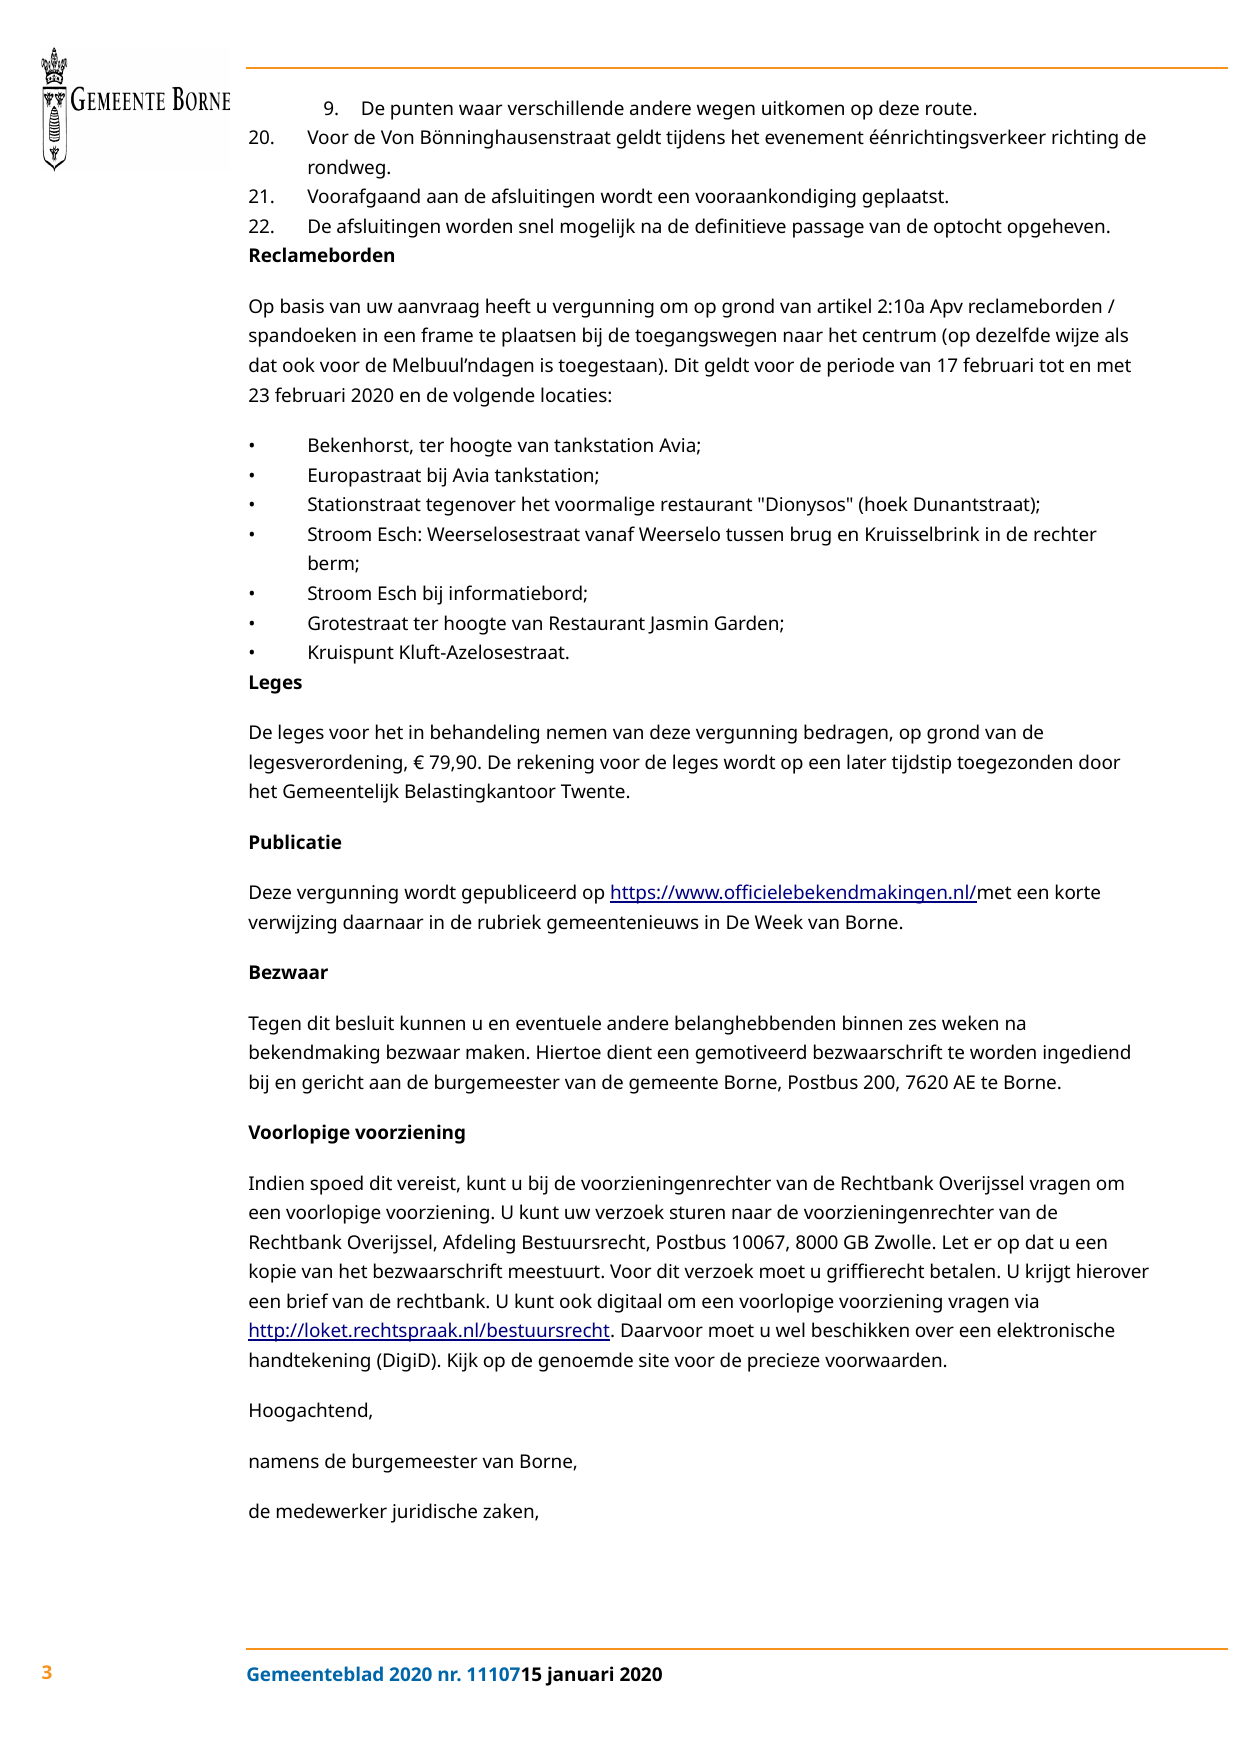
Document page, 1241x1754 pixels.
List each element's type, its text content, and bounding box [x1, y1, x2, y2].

list Voor de Von Bönninghausenstraat geldt tijdens het evenement éénrichtingsverkeer richting de rondweg. [248, 124, 1152, 180]
list Bekenhorst, ter hoogte van tankstation Avia; [248, 432, 1152, 458]
list Europastraat bij Avia tankstation; [248, 462, 1152, 488]
list Grotestraat ter hoogte van Restaurant Jasmin Garden; [248, 610, 1152, 636]
list Stroom Esch bij informatiebord; [248, 580, 1152, 606]
text Publicatie [248, 829, 1152, 855]
text Op basis van uw aanvraag heeft u vergunning om op grond van artikel 2:10a Apv reclameborden / spandoeken in een frame te plaatsen bij de toegangswegen naar het centrum (op dezelfde wijze als dat ook voor de Melbuul’ndagen is toegestaan). Dit geldt voor de periode van 17 februari tot en met 23 februari 2020 en de volgende locaties: [248, 293, 1152, 408]
list Kruispunt Kluft-Azelosestraat. [248, 639, 1152, 665]
list Stationstraat tegenover het voormalige restaurant "Dionysos" (hoek Dunantstraat); [248, 491, 1152, 517]
text namens de burgemeester van Borne, [248, 1448, 1152, 1474]
list De punten waar verschillende andere wegen uitkomen op deze route. [323, 95, 1152, 121]
text Leges [248, 669, 1152, 695]
picture [41, 47, 231, 172]
text De leges voor het in behandeling nemen van deze vergunning bedragen, op grond van de legesverordening, € 79,90. De rekening voor de leges wordt op een later tijdstip toegezonden door het Gemeentelijk Belastingkantoor Twente. [248, 719, 1152, 804]
text Tegen dit besluit kunnen u en eventuele andere belanghebbenden binnen zes weken na bekendmaking bezwaar maken. Hiertoe dient een gemotiveerd bezwaarschrift te worden ingediend bij en gericht aan de burgemeester van de gemeente Borne, Postbus 200, 7620 AE te Borne. [248, 1010, 1152, 1095]
text Reclameborden [248, 243, 1152, 268]
text Indien spoed dit vereist, kunt u bij de voorzieningenrechter van de Rechtbank Overijssel vragen om een voorlopige voorziening. U kunt uw verzoek sturen naar de voorzieningenrechter van de Rechtbank Overijssel, Afdeling Bestuursrecht, Postbus 10067, 8000 GB Zwolle. Let er op dat u een kopie van het bezwaarschrift meestuurt. Voor dit verzoek moet u griffierecht betalen. U krijgt hierover een brief van de rechtbank. U kunt ook digitaal om een voorlopige voorziening vragen via http://loket.rechtspraak.nl/bestuursrecht. Daarvoor moet u wel beschikken over een elektronische handtekening (DigiD). Kijk op de genoemde site voor de precieze voorwaarden. [248, 1170, 1152, 1373]
text de medewerker juridische zaken, [248, 1498, 1152, 1524]
list Voorafgaand aan de afsluitingen wordt een vooraankondiging geplaatst. [248, 183, 1152, 209]
list Stroom Esch: Weerselosestraat vanaf Weerselo tussen brug en Kruisselbrink in de rechter berm; [248, 521, 1152, 576]
list De afsluitingen worden snel mogelijk na de definitieve passage van de optocht opgeheven. [248, 213, 1152, 239]
text Voorlopige voorziening [248, 1119, 1152, 1145]
text Hoogachtend, [248, 1398, 1152, 1423]
text Deze vergunning wordt gepubliceerd op https://www.officielebekendmakingen.nl/met een korte verwijzing daarnaar in de rubriek gemeentenieuws in De Week van Borne. [248, 879, 1152, 935]
text Bezwaar [248, 959, 1152, 985]
